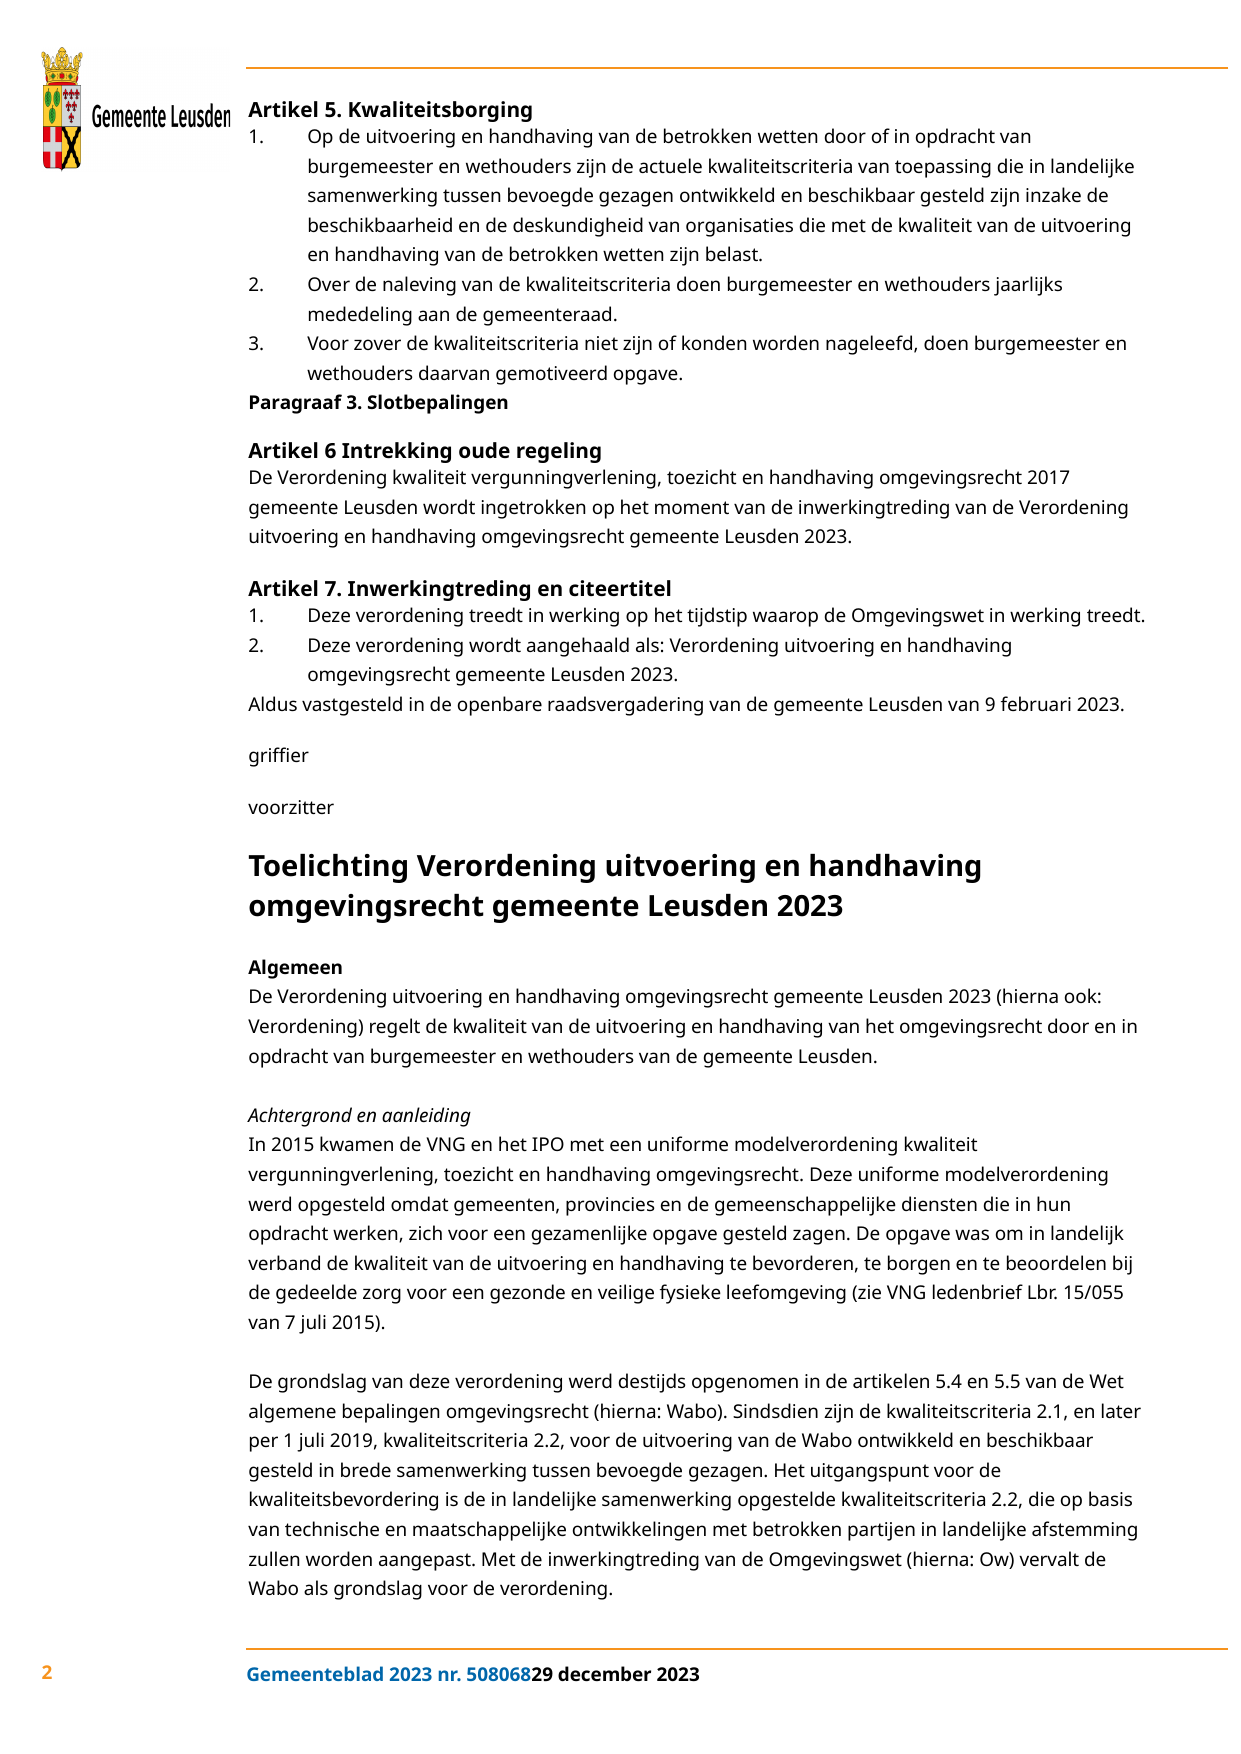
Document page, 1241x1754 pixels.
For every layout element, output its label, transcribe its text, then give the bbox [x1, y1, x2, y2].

text De Verordening uitvoering en handhaving omgevingsrecht gemeente Leusden 2023 (hierna ook: Verordening) regelt de kwaliteit van de uitvoering en handhaving van het omgevingsrecht door en in opdracht van burgemeester en wethouders van de gemeente Leusden. [248, 984, 1152, 1069]
text Artikel 5. Kwaliteitsborging [248, 95, 1152, 123]
text De grondslag van deze verordening werd destijds opgenomen in de artikelen 5.4 en 5.5 van de Wet algemene bepalingen omgevingsrecht (hierna: Wabo). Sindsdien zijn de kwaliteitscriteria 2.1, en later per 1 juli 2019, kwaliteitscriteria 2.2, voor de uitvoering van de Wabo ontwikkeld en beschikbaar gesteld in brede samenwerking tussen bevoegde gezagen. Het uitgangspunt voor de kwaliteitsbevordering is de in landelijke samenwerking opgestelde kwaliteitscriteria 2.2, die op basis van technische en maatschappelijke ontwikkelingen met betrokken partijen in landelijke afstemming zullen worden aangepast. Met de inwerkingtreding van de Omgevingswet (hierna: Ow) vervalt de Wabo als grondslag voor de verordening. [248, 1368, 1152, 1601]
text Paragraaf 3. Slotbepalingen [248, 389, 1152, 415]
text Achtergrond en aanleiding [248, 1102, 1152, 1128]
list Over de naleving van de kwaliteitscriteria doen burgemeester en wethouders jaarlijks mededeling aan de gemeenteraad. [248, 271, 1152, 326]
picture [41, 47, 231, 172]
list Voor zover de kwaliteitscriteria niet zijn of konden worden nageleefd, doen burgemeester en wethouders daarvan gemotiveerd opgave. [248, 330, 1152, 386]
list Op de uitvoering en handhaving van de betrokken wetten door of in opdracht van burgemeester en wethouders zijn de actuele kwaliteitscriteria van toepassing die in landelijke samenwerking tussen bevoegde gezagen ontwikkeld en beschikbaar gesteld zijn inzake de beschikbaarheid en de deskundigheid van organisaties die met de kwaliteit van de uitvoering en handhaving van de betrokken wetten zijn belast. [248, 123, 1152, 267]
text In 2015 kwamen de VNG en het IPO met een uniforme modelverordening kwaliteit vergunningverlening, toezicht en handhaving omgevingsrecht. Deze uniforme modelverordening werd opgesteld omdat gemeenten, provincies en de gemeenschappelijke diensten die in hun opdracht werken, zich voor een gezamenlijke opgave gesteld zagen. De opgave was om in landelijk verband de kwaliteit van de uitvoering en handhaving te bevorderen, te borgen en te beoordelen bij de gedeelde zorg voor een gezonde en veilige fysieke leefomgeving (zie VNG ledenbrief Lbr. 15/055 van 7 juli 2015). [248, 1132, 1152, 1335]
text Toelichting Verordening uitvoering en handhaving omgevingsrecht gemeente Leusden 2023 [248, 846, 1152, 925]
text Artikel 6 Intrekking oude regeling [248, 436, 1152, 464]
text voorzitter [248, 794, 1152, 820]
text Algemeen [248, 954, 1152, 980]
text De Verordening kwaliteit vergunningverlening, toezicht en handhaving omgevingsrecht 2017 gemeente Leusden wordt ingetrokken op het moment van de inwerkingtreding van de Verordening uitvoering en handhaving omgevingsrecht gemeente Leusden 2023. [248, 464, 1152, 549]
text Artikel 7. Inwerkingtreding en citeertitel [248, 574, 1152, 602]
text Aldus vastgesteld in de openbare raadsvergadering van de gemeente Leusden van 9 februari 2023. [248, 691, 1152, 717]
list Deze verordening wordt aangehaald als: Verordening uitvoering en handhaving omgevingsrecht gemeente Leusden 2023. [248, 632, 1152, 687]
text griffier [248, 743, 1152, 768]
list Deze verordening treedt in werking op het tijdstip waarop de Omgevingswet in werking treedt. [248, 602, 1152, 628]
